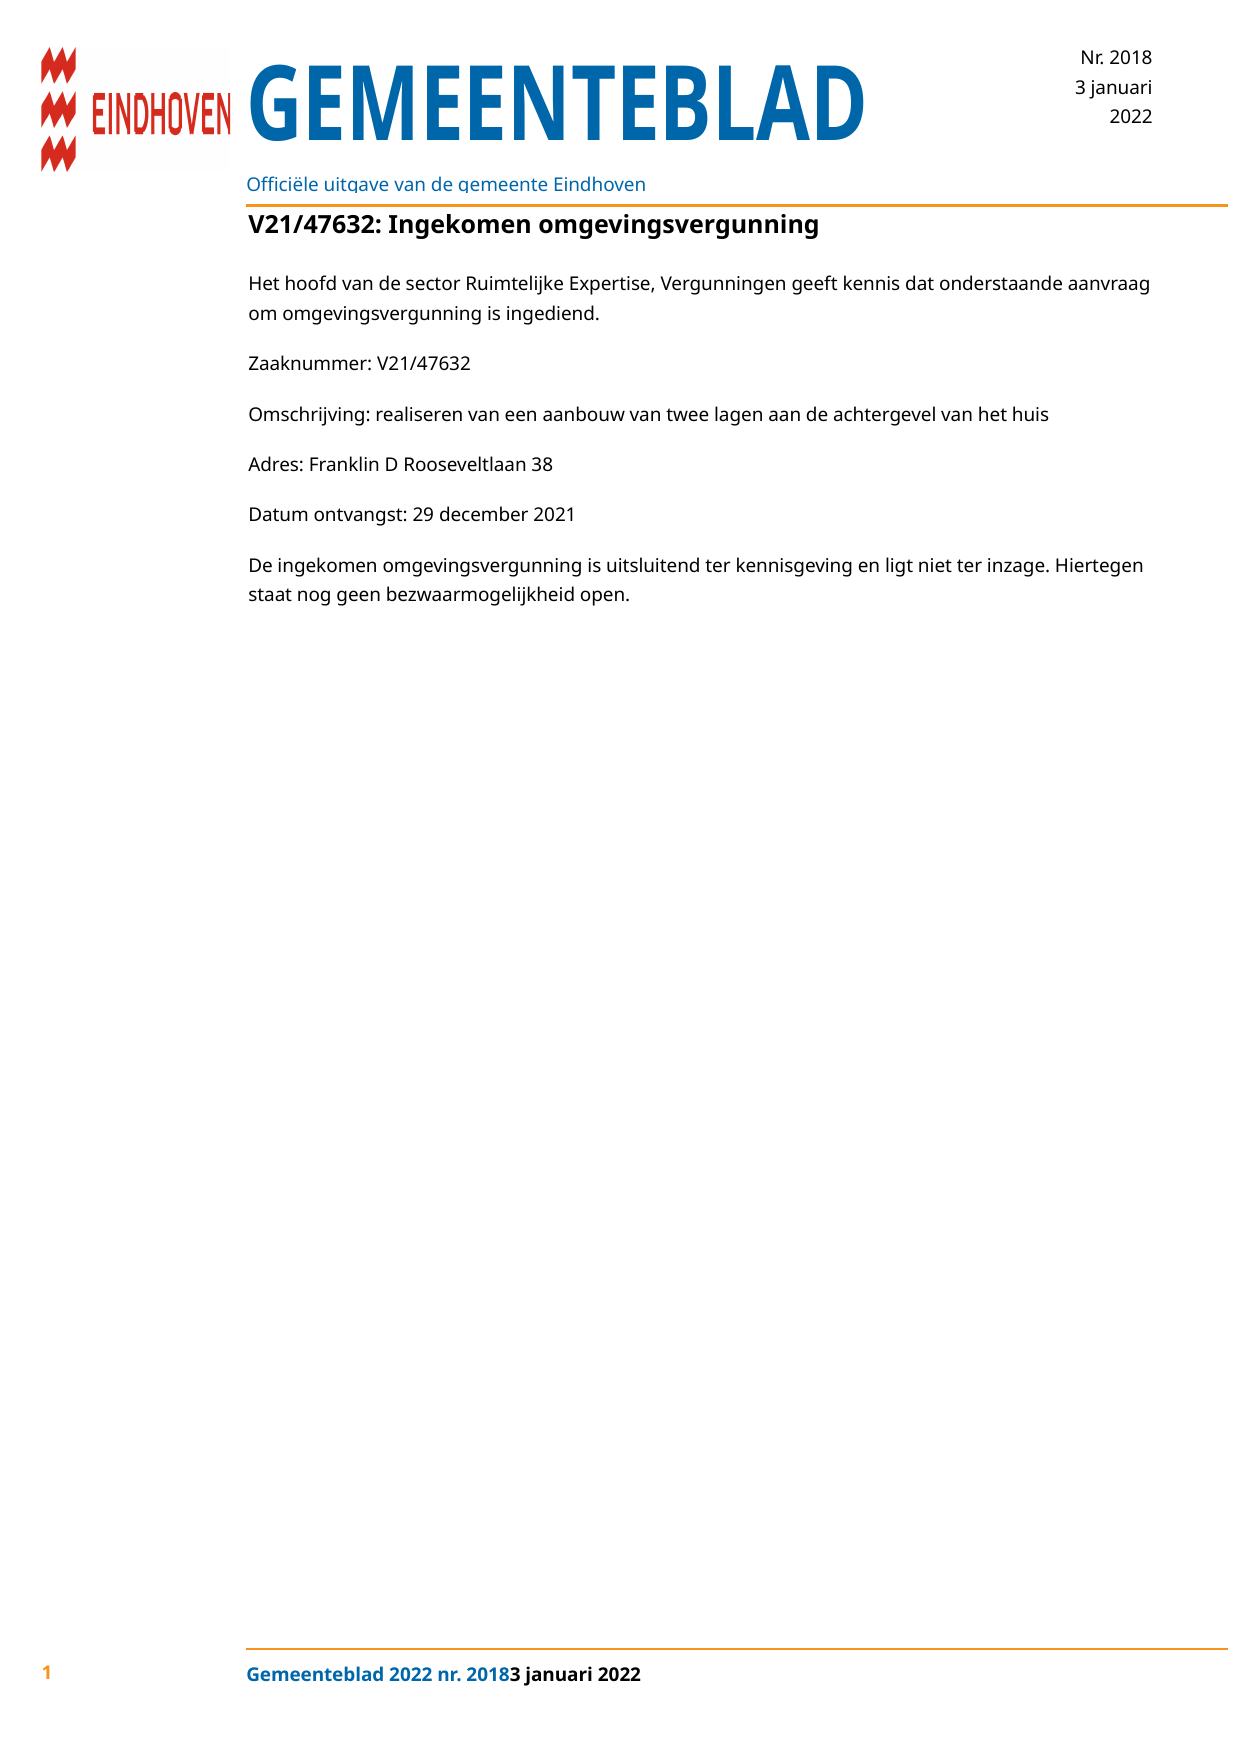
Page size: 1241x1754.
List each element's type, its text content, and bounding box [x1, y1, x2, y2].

picture [41, 47, 231, 172]
text De ingekomen omgevingsvergunning is uitsluitend ter kennisgeving en ligt niet ter inzage. Hiertegen staat nog geen bezwaarmogelijkheid open. [248, 552, 1152, 607]
text Omschrijving: realiseren van een aanbouw van twee lagen aan de achtergevel van het huis [248, 401, 1152, 426]
text Datum ontvangst: 29 december 2021 [248, 502, 1152, 527]
text Adres: Franklin D Rooseveltlaan 38 [248, 451, 1152, 477]
text Zaaknummer: V21/47632 [248, 350, 1152, 376]
text V21/47632: Ingekomen omgevingsvergunning [248, 207, 1152, 241]
text Het hoofd van de sector Ruimtelijke Expertise, Vergunningen geeft kennis dat onderstaande aanvraag om omgevingsvergunning is ingediend. [248, 270, 1152, 326]
